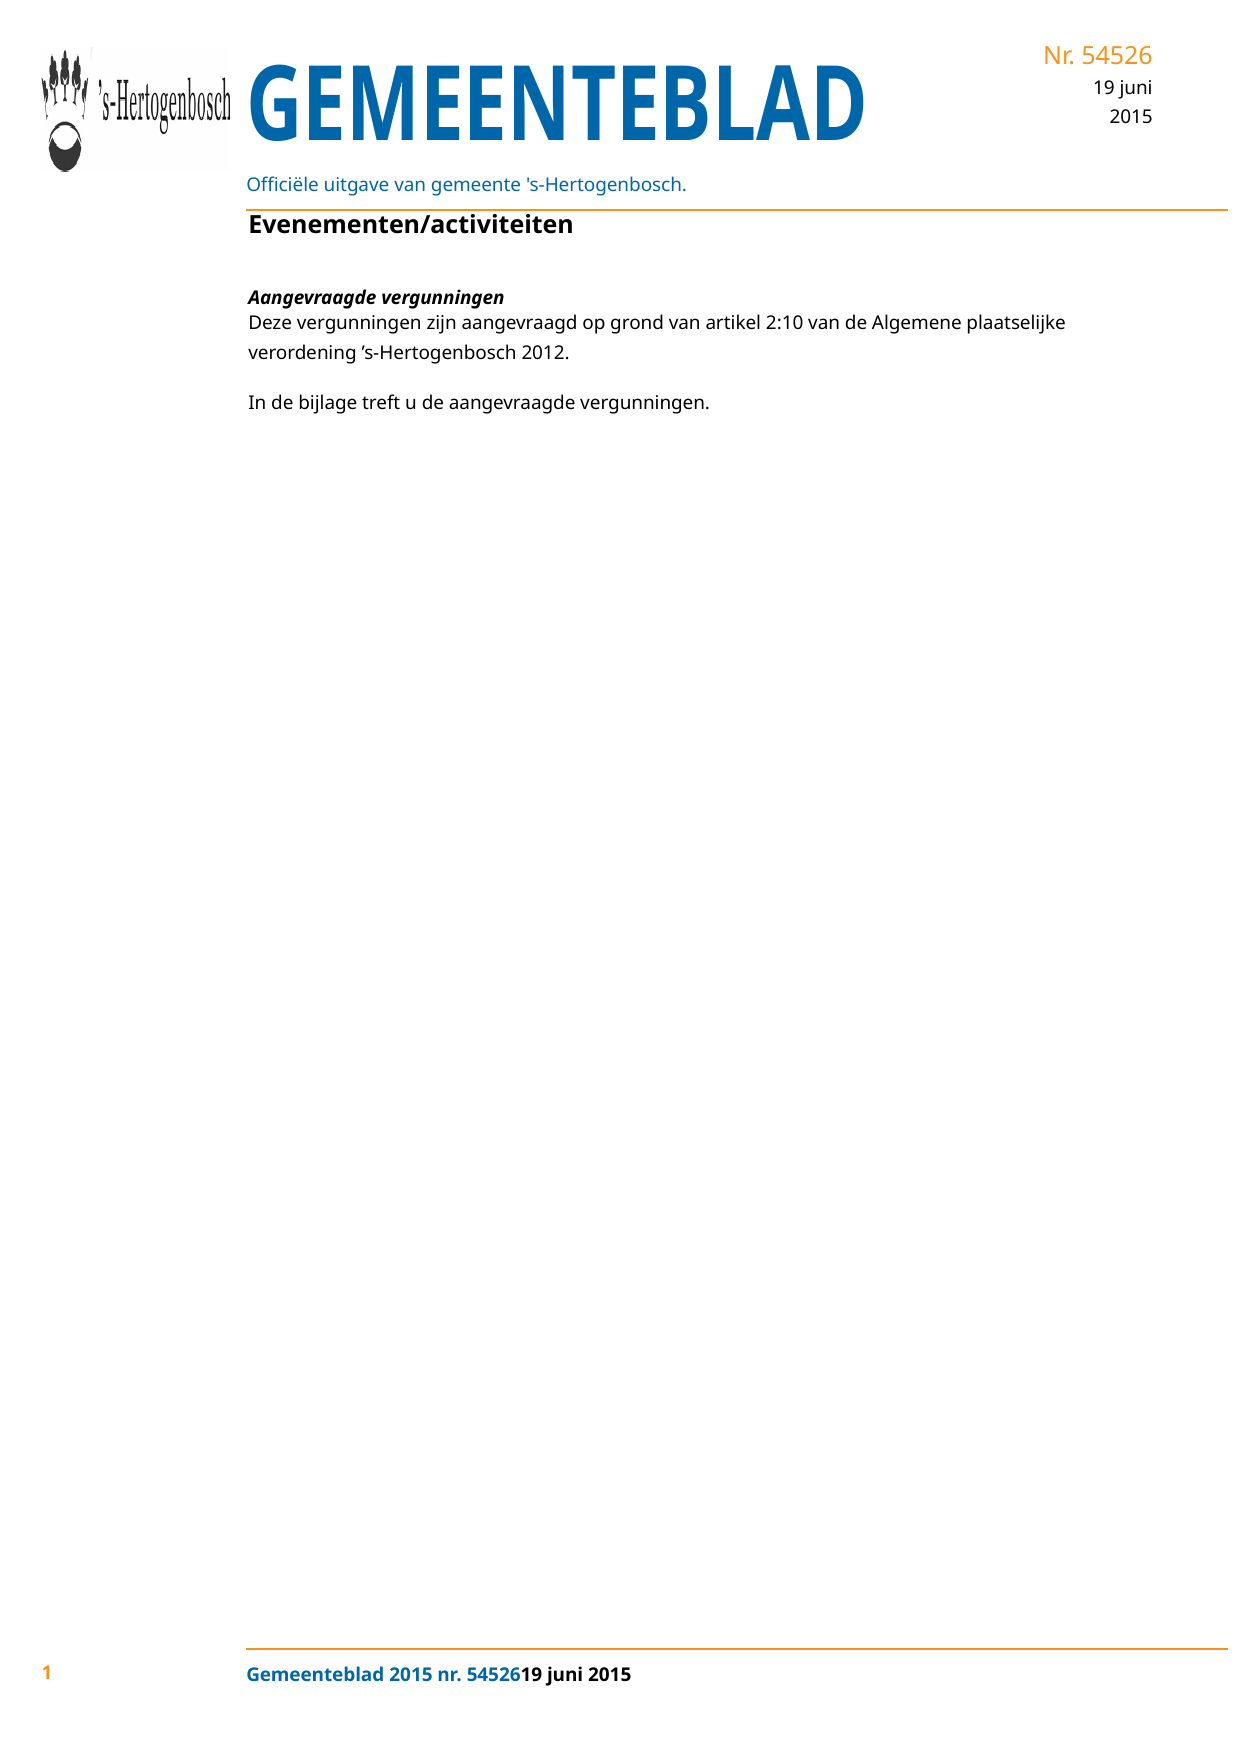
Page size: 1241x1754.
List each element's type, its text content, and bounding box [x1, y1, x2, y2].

picture [41, 47, 231, 172]
text Evenementen/activiteiten [248, 211, 1152, 241]
text Aangevraagde vergunningen [248, 284, 1152, 309]
text In de bijlage treft u de aangevraagde vergunningen. [248, 389, 1152, 415]
text Deze vergunningen zijn aangevraagd op grond van artikel 2:10 van de Algemene plaatselijke verordening ’s-Hertogenbosch 2012. [248, 309, 1152, 365]
